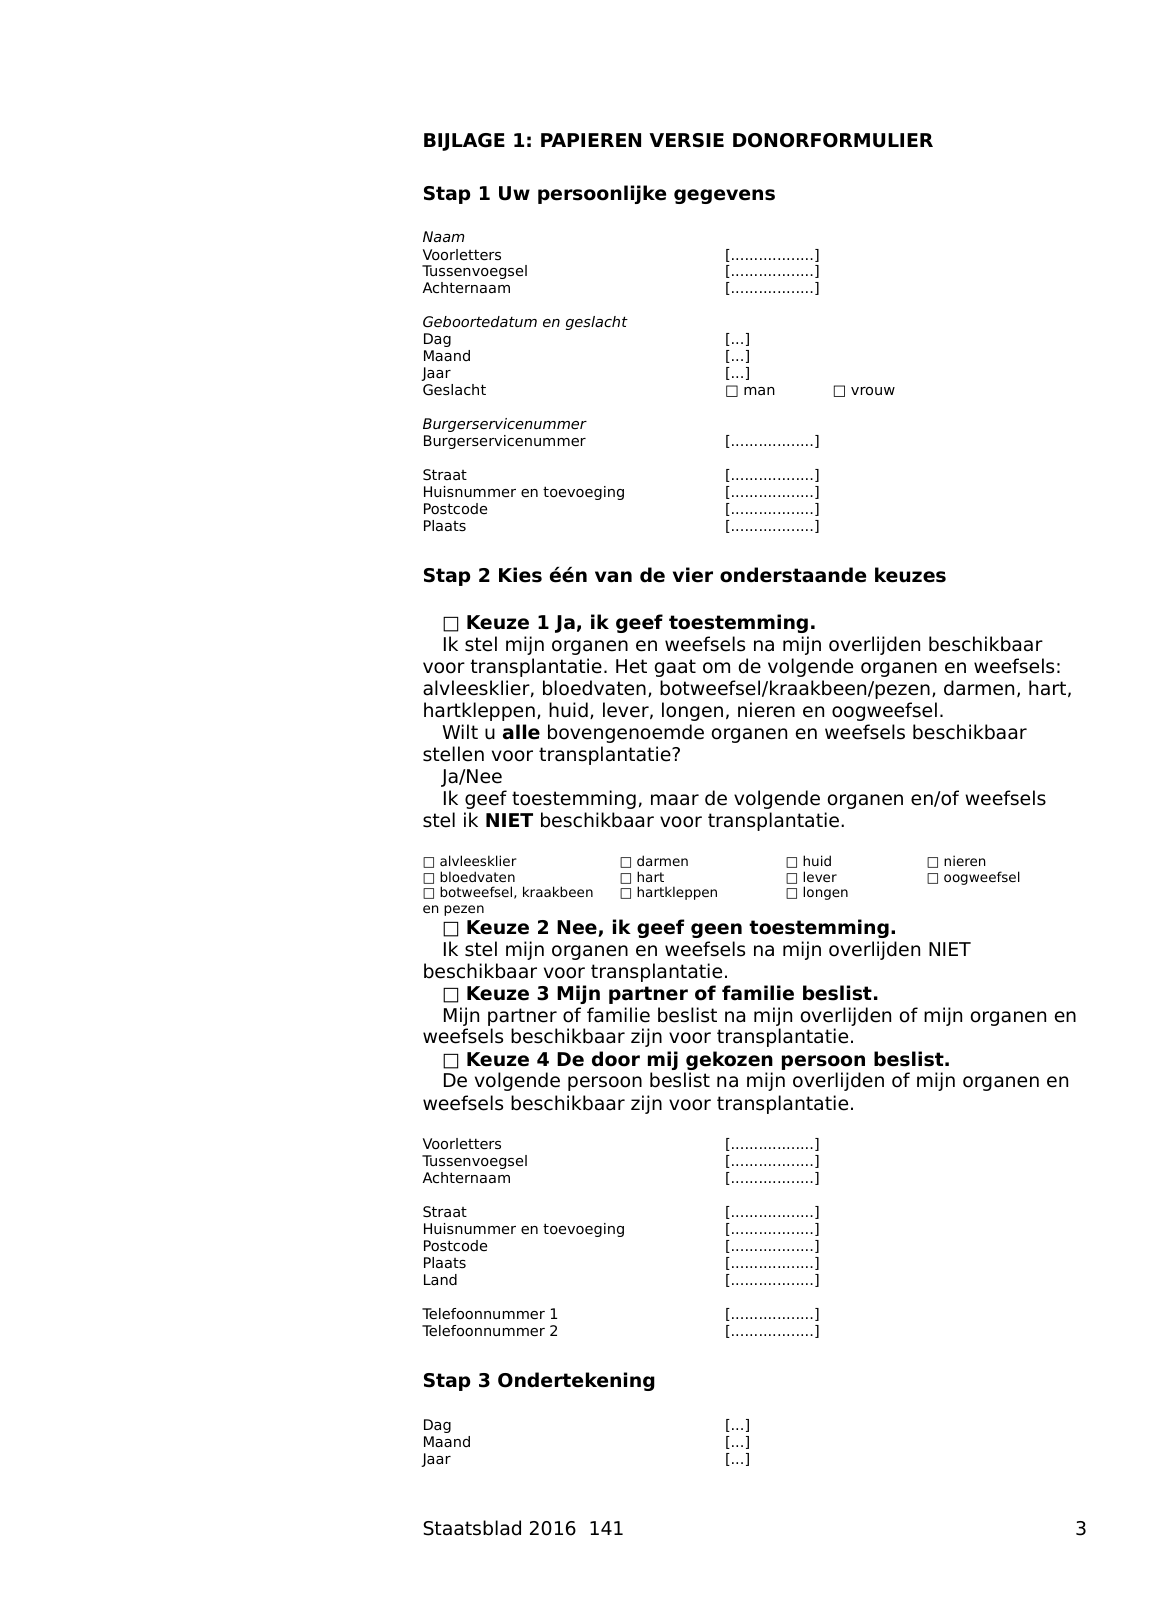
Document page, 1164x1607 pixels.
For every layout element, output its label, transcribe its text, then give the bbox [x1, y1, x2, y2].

text □ Keuze 3 Mijn partner of familie beslist. [422, 982, 1087, 1004]
table_cell Tussenvoegsel [422, 1153, 719, 1170]
table_cell Straat [422, 467, 719, 484]
table_header [...] [719, 1417, 1087, 1434]
table_cell Straat [422, 1204, 719, 1221]
table_cell □ man [719, 382, 826, 399]
table_cell [..................] [719, 1153, 1087, 1170]
table_cell □ vrouw [826, 382, 1087, 399]
table_cell □ hart [613, 869, 779, 885]
table_header Dag [422, 1417, 719, 1434]
subtitle Stap 1 Uw persoonlijke gegevens [422, 182, 1087, 204]
table_cell [921, 885, 1087, 917]
text Ik stel mijn organen en weefsels na mijn overlijden NIET beschikbaar voor transplantatie. [422, 938, 1087, 982]
table_cell □ hartkleppen [613, 885, 779, 917]
table_cell Jaar [422, 365, 719, 382]
table_cell [...] [719, 1451, 1087, 1468]
table_cell [..................] [719, 1323, 1087, 1340]
table_cell Dag [422, 331, 719, 348]
table_cell [..................] [719, 484, 1087, 501]
table_header □ alvleesklier [422, 854, 613, 869]
table_header [719, 229, 1087, 246]
table_cell [..................] [719, 1238, 1087, 1255]
table_cell [719, 297, 1087, 314]
table_cell Huisnummer en toevoeging [422, 484, 719, 501]
table_cell Achternaam [422, 280, 719, 297]
table_cell [422, 399, 719, 416]
table_cell [719, 450, 1087, 467]
table_cell Jaar [422, 1451, 719, 1468]
table_cell Land [422, 1272, 719, 1289]
text □ Keuze 4 De door mij gekozen persoon beslist. [422, 1048, 1087, 1070]
text Mijn partner of familie beslist na mijn overlijden of mijn organen en weefsels beschikbaar zijn voor transplantatie. [422, 1004, 1087, 1048]
table_cell Burgerservicenummer [422, 433, 719, 450]
subtitle Stap 3 Ondertekening [422, 1370, 1087, 1392]
table_cell □ lever [779, 869, 921, 885]
table_cell Geslacht [422, 382, 719, 399]
table_cell [...] [719, 1434, 1087, 1451]
table_cell □ bloedvaten [422, 869, 613, 885]
table_cell [..................] [719, 467, 1087, 484]
table_header □ huid [779, 854, 921, 869]
text □ Keuze 1 Ja, ik geef toestemming. [422, 612, 1087, 634]
table_cell [..................] [719, 1255, 1087, 1272]
subtitle BIJLAGE 1: PAPIEREN VERSIE DONORFORMULIER [422, 130, 1087, 152]
text □ Keuze 2 Nee, ik geef geen toestemming. [422, 917, 1087, 938]
table_cell [719, 1187, 1087, 1204]
table_cell [719, 399, 1087, 416]
table_cell □ oogweefsel [921, 869, 1087, 885]
table_cell [...] [719, 348, 1087, 365]
table_cell Huisnummer en toevoeging [422, 1221, 719, 1238]
text Ja/Nee [422, 766, 1087, 788]
table_cell Achternaam [422, 1170, 719, 1187]
table_cell [..................] [719, 1170, 1087, 1187]
table_header Naam [422, 229, 719, 246]
table_cell Postcode [422, 1238, 719, 1255]
table_cell Plaats [422, 1255, 719, 1272]
table_header [..................] [719, 1136, 1087, 1153]
table_cell [..................] [719, 1272, 1087, 1289]
text Ik stel mijn organen en weefsels na mijn overlijden beschikbaar voor transplantatie. Het gaat om de volgende organen en weefsels: alvleesklier, bloedvaten, botweefsel/kraakbeen/pezen, darmen, hart, hartkleppen, huid, lever, longen, nieren en oogweefsel. [422, 634, 1087, 722]
table_cell Burgerservicenummer [422, 416, 1087, 433]
table_cell [..................] [719, 433, 1087, 450]
table_cell [...] [719, 331, 1087, 348]
table_header Voorletters [422, 1136, 719, 1153]
subtitle Stap 2 Kies één van de vier onderstaande keuzes [422, 565, 1087, 587]
table_cell Plaats [422, 518, 719, 535]
table_cell [..................] [719, 501, 1087, 518]
table_cell [422, 297, 719, 314]
table_cell Maand [422, 348, 719, 365]
table_header □ darmen [613, 854, 779, 869]
table_header □ nieren [921, 854, 1087, 869]
table_cell Voorletters [422, 246, 719, 263]
table_cell [..................] [719, 280, 1087, 297]
table_cell [422, 1187, 719, 1204]
table_cell Maand [422, 1434, 719, 1451]
table_cell □ botweefsel, kraakbeen en pezen [422, 885, 613, 917]
table_cell [...] [719, 365, 1087, 382]
table_cell Tussenvoegsel [422, 263, 719, 280]
table_cell Telefoonnummer 2 [422, 1323, 719, 1340]
table_cell [..................] [719, 1221, 1087, 1238]
table_cell [..................] [719, 246, 1087, 263]
table_cell [..................] [719, 263, 1087, 280]
text Wilt u alle bovengenoemde organen en weefsels beschikbaar stellen voor transplantatie? [422, 722, 1087, 766]
table_cell [..................] [719, 518, 1087, 535]
table_cell [422, 450, 719, 467]
table_cell [..................] [719, 1306, 1087, 1323]
table_cell Postcode [422, 501, 719, 518]
table_cell □ longen [779, 885, 921, 917]
table_cell [422, 1289, 719, 1306]
table_cell [719, 1289, 1087, 1306]
table_cell Geboortedatum en geslacht [422, 314, 1087, 331]
table_cell [..................] [719, 1204, 1087, 1221]
table_cell Telefoonnummer 1 [422, 1306, 719, 1323]
text Ik geef toestemming, maar de volgende organen en/of weefsels stel ik NIET beschikbaar voor transplantatie. [422, 788, 1087, 832]
text De volgende persoon beslist na mijn overlijden of mijn organen en weefsels beschikbaar zijn voor transplantatie. [422, 1070, 1087, 1114]
